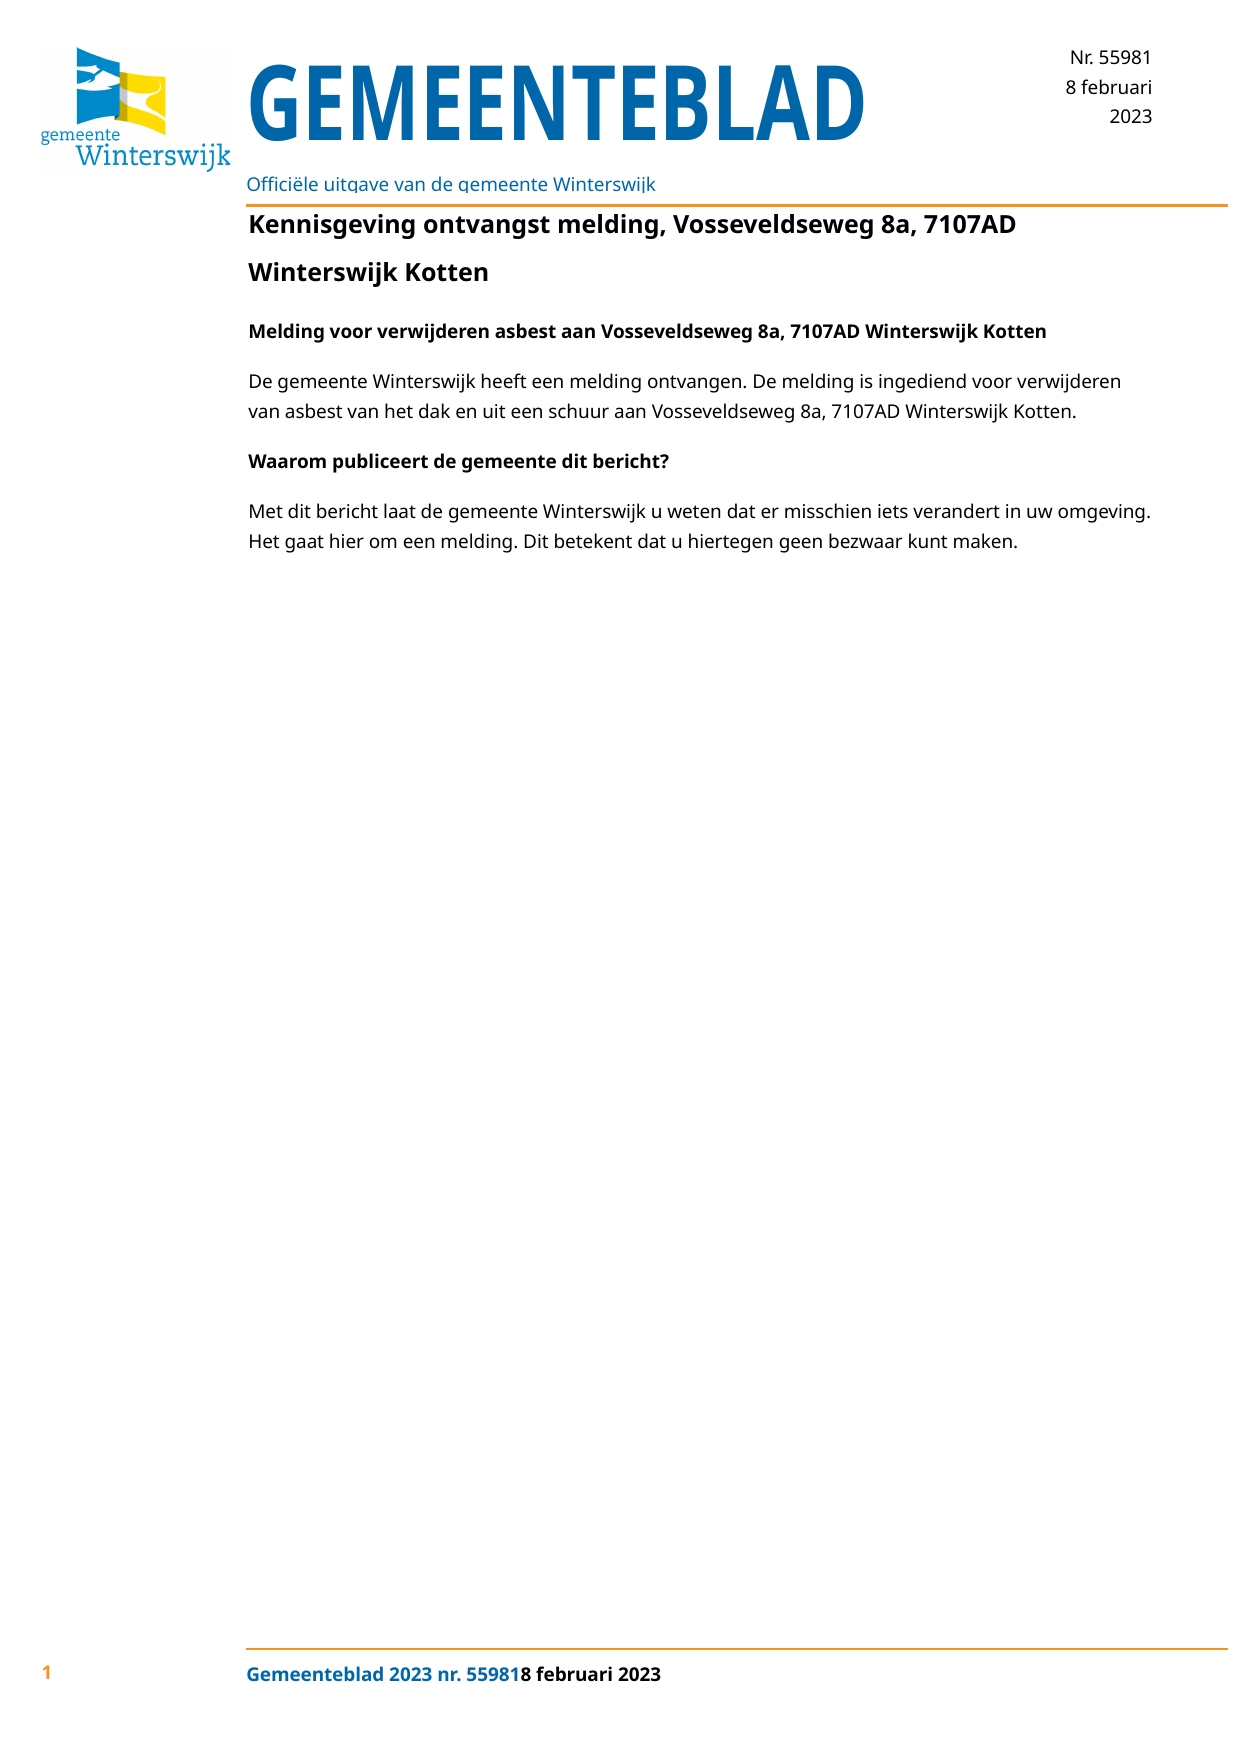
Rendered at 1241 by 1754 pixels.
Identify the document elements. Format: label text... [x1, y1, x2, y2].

text Met dit bericht laat de gemeente Winterswijk u weten dat er misschien iets verandert in uw omgeving. Het gaat hier om een melding. Dit betekent dat u hiertegen geen bezwaar kunt maken. [248, 499, 1152, 554]
text Melding voor verwijderen asbest aan Vosseveldseweg 8a, 7107AD Winterswijk Kotten [248, 318, 1152, 344]
picture [41, 47, 231, 172]
text De gemeente Winterswijk heeft een melding ontvangen. De melding is ingediend voor verwijderen van asbest van het dak en uit een schuur aan Vosseveldseweg 8a, 7107AD Winterswijk Kotten. [248, 368, 1152, 424]
picture [225, 153, 231, 162]
text Kennisgeving ontvangst melding, Vosseveldseweg 8a, 7107AD Winterswijk Kotten [248, 207, 1152, 288]
text Waarom publiceert de gemeente dit bericht? [248, 448, 1152, 474]
